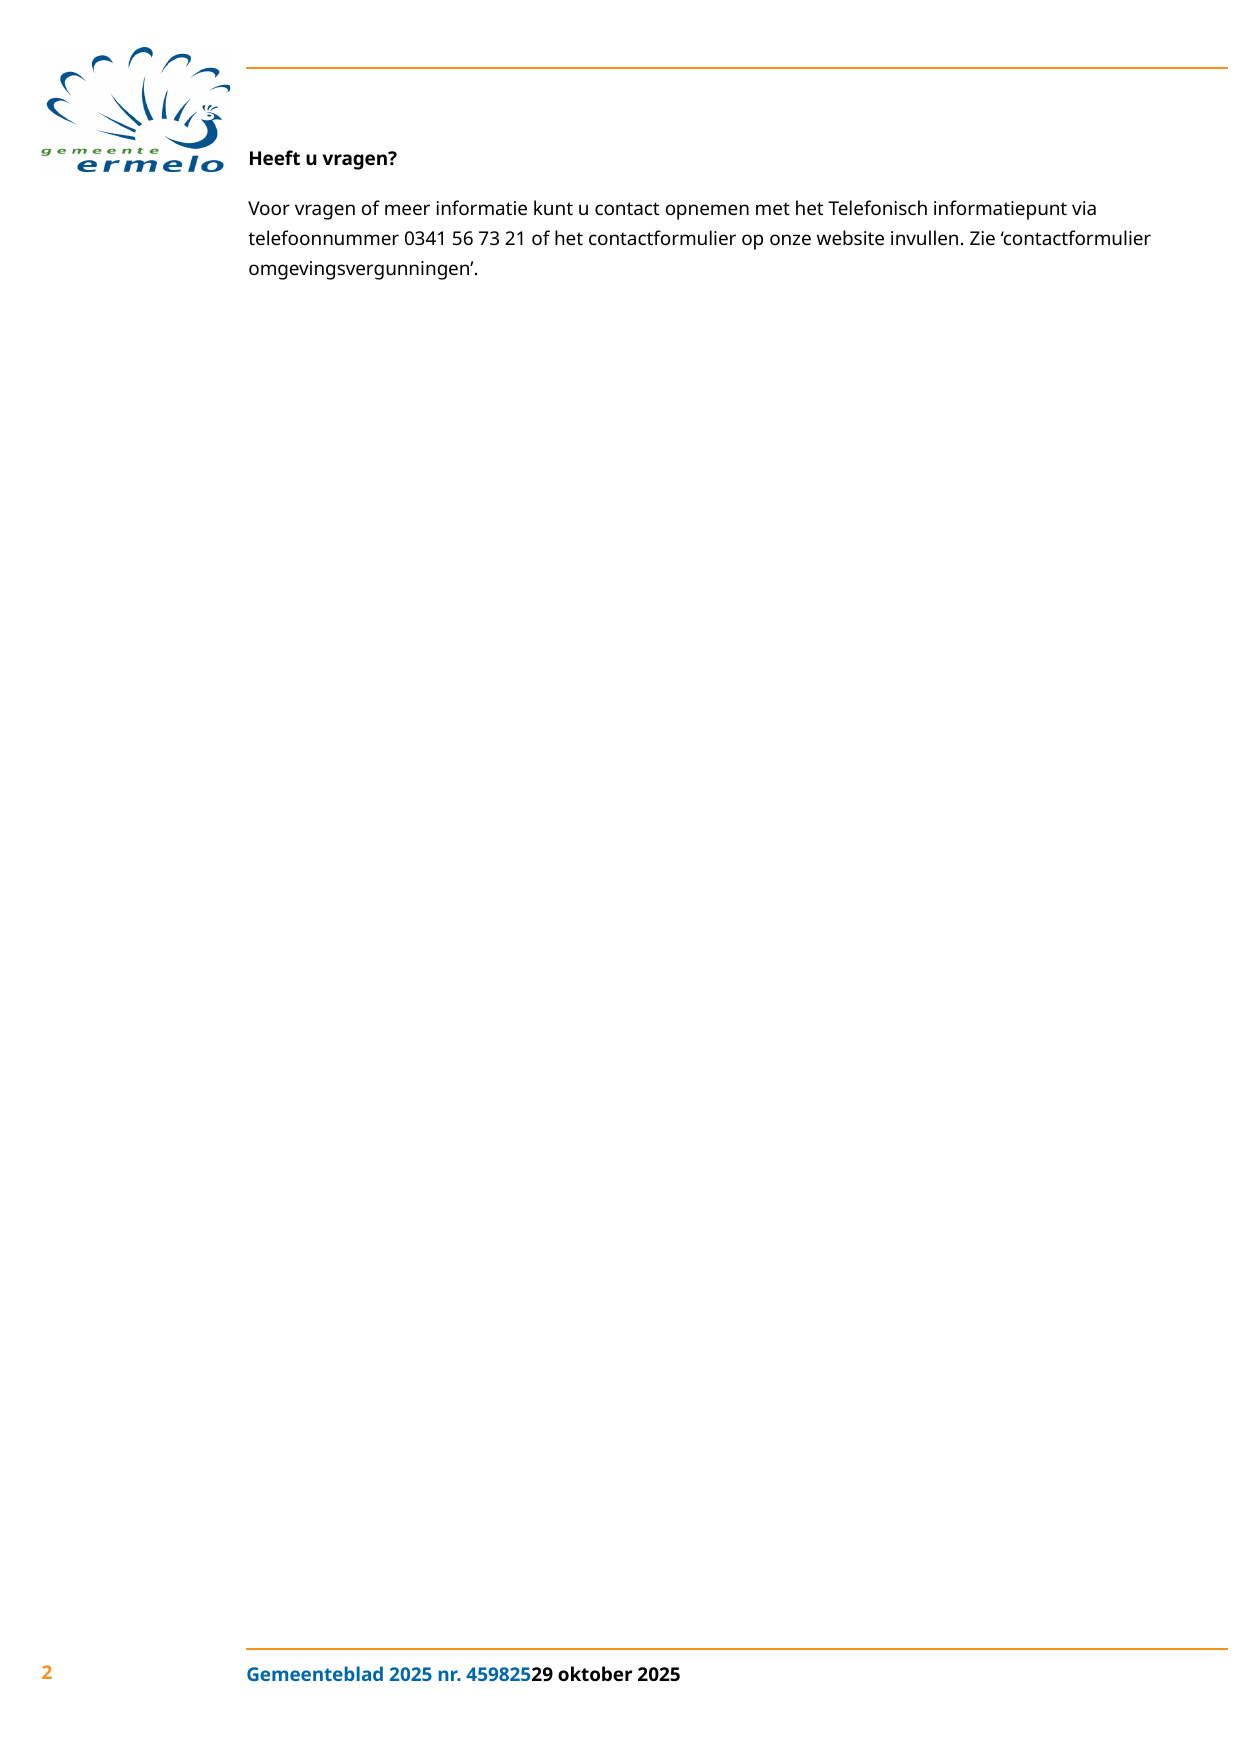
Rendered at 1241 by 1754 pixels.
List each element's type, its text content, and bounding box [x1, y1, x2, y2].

text Heeft u vragen? [248, 145, 1152, 171]
picture [41, 47, 231, 172]
text Voor vragen of meer informatie kunt u contact opnemen met het Telefonisch informatiepunt via telefoonnummer 0341 56 73 21 of het contactformulier op onze website invullen. Zie ‘contactformulier omgevingsvergunningen’. [248, 196, 1152, 281]
